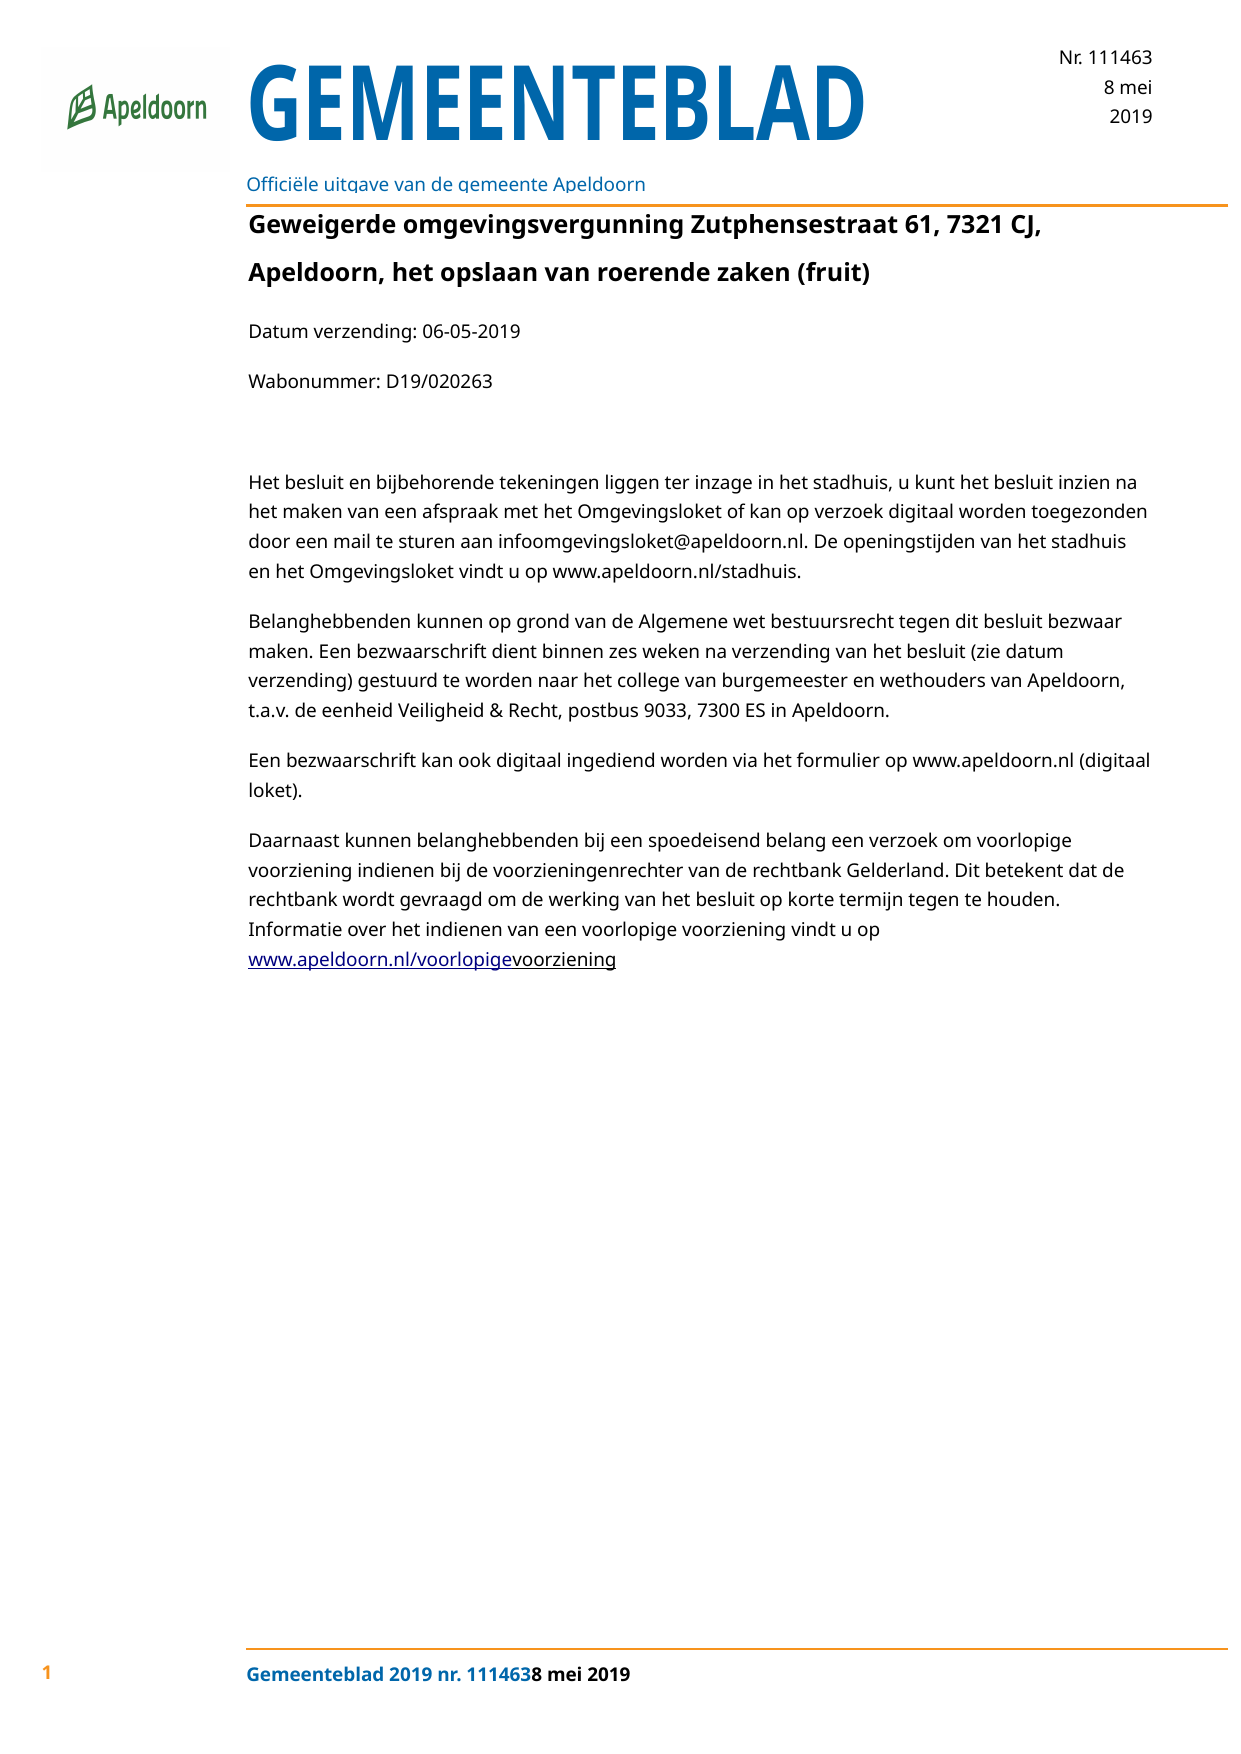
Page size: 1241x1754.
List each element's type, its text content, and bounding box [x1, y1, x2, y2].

text Daarnaast kunnen belanghebbenden bij een spoedeisend belang een verzoek om voorlopige voorziening indienen bij de voorzieningenrechter van de rechtbank Gelderland. Dit betekent dat de rechtbank wordt gevraagd om de werking van het besluit op korte termijn tegen te houden. Informatie over het indienen van een voorlopige voorziening vindt u op www.apeldoorn.nl/voorlopigevoorziening [248, 827, 1152, 972]
text Het besluit en bijbehorende tekeningen liggen ter inzage in het stadhuis, u kunt het besluit inzien na het maken van een afspraak met het Omgevingsloket of kan op verzoek digitaal worden toegezonden door een mail te sturen aan infoomgevingsloket@apeldoorn.nl. De openingstijden van het stadhuis en het Omgevingsloket vindt u op www.apeldoorn.nl/stadhuis. [248, 469, 1152, 584]
text Geweigerde omgevingsvergunning Zutphensestraat 61, 7321 CJ, Apeldoorn, het opslaan van roerende zaken (fruit) [248, 207, 1152, 288]
picture [41, 47, 231, 172]
text Wabonummer: D19/020263 [248, 368, 1152, 394]
text Een bezwaarschrift kan ook digitaal ingediend worden via het formulier op www.apeldoorn.nl (digitaal loket). [248, 747, 1152, 803]
text Datum verzending: 06-05-2019 [248, 318, 1152, 344]
text Belanghebbenden kunnen op grond van de Algemene wet bestuursrecht tegen dit besluit bezwaar maken. Een bezwaarschrift dient binnen zes weken na verzending van het besluit (zie datum verzending) gestuurd te worden naar het college van burgemeester en wethouders van Apeldoorn, t.a.v. de eenheid Veiligheid & Recht, postbus 9033, 7300 ES in Apeldoorn. [248, 608, 1152, 723]
